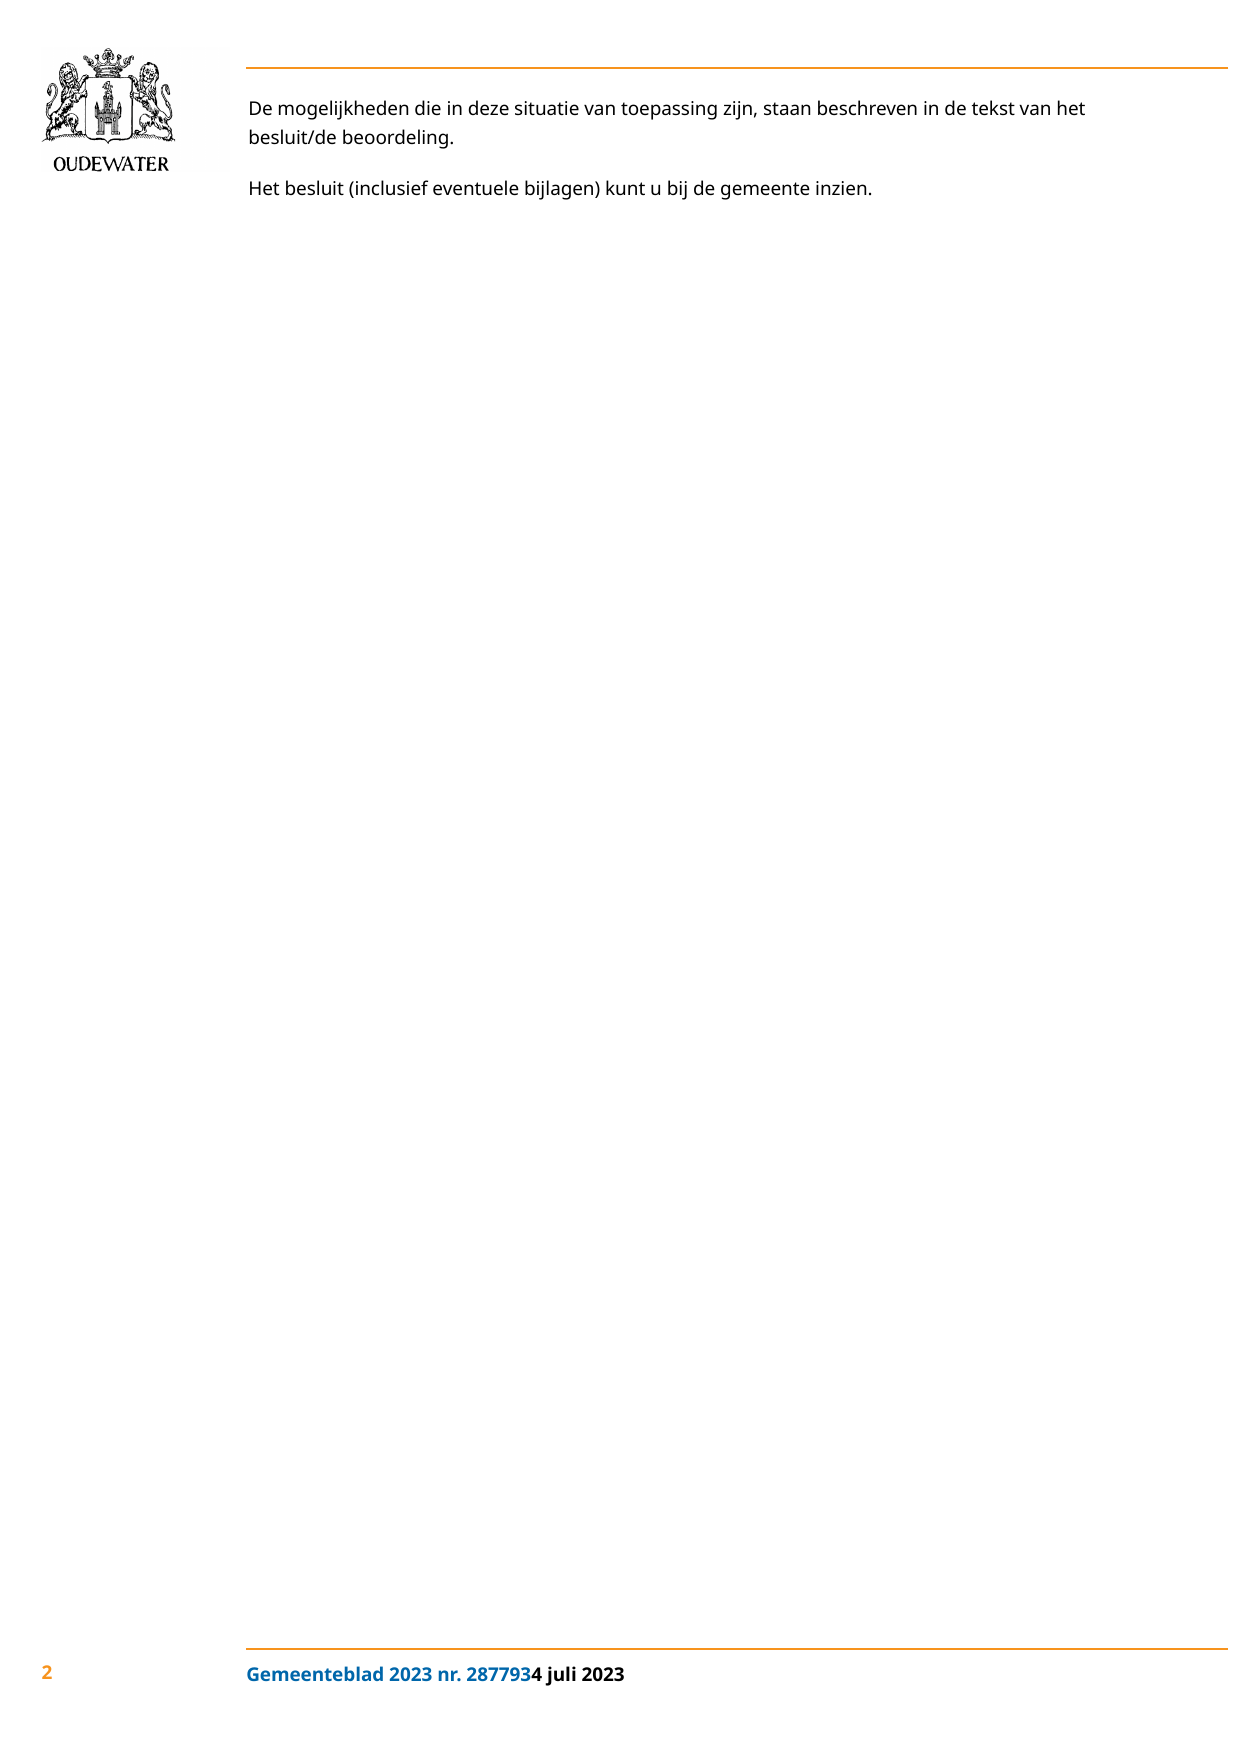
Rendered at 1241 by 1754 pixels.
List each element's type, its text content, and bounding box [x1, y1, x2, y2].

text De mogelijkheden die in deze situatie van toepassing zijn, staan beschreven in de tekst van het besluit/de beoordeling. [248, 95, 1152, 150]
picture [41, 47, 231, 172]
text Het besluit (inclusief eventuele bijlagen) kunt u bij de gemeente inzien. [248, 175, 1152, 201]
